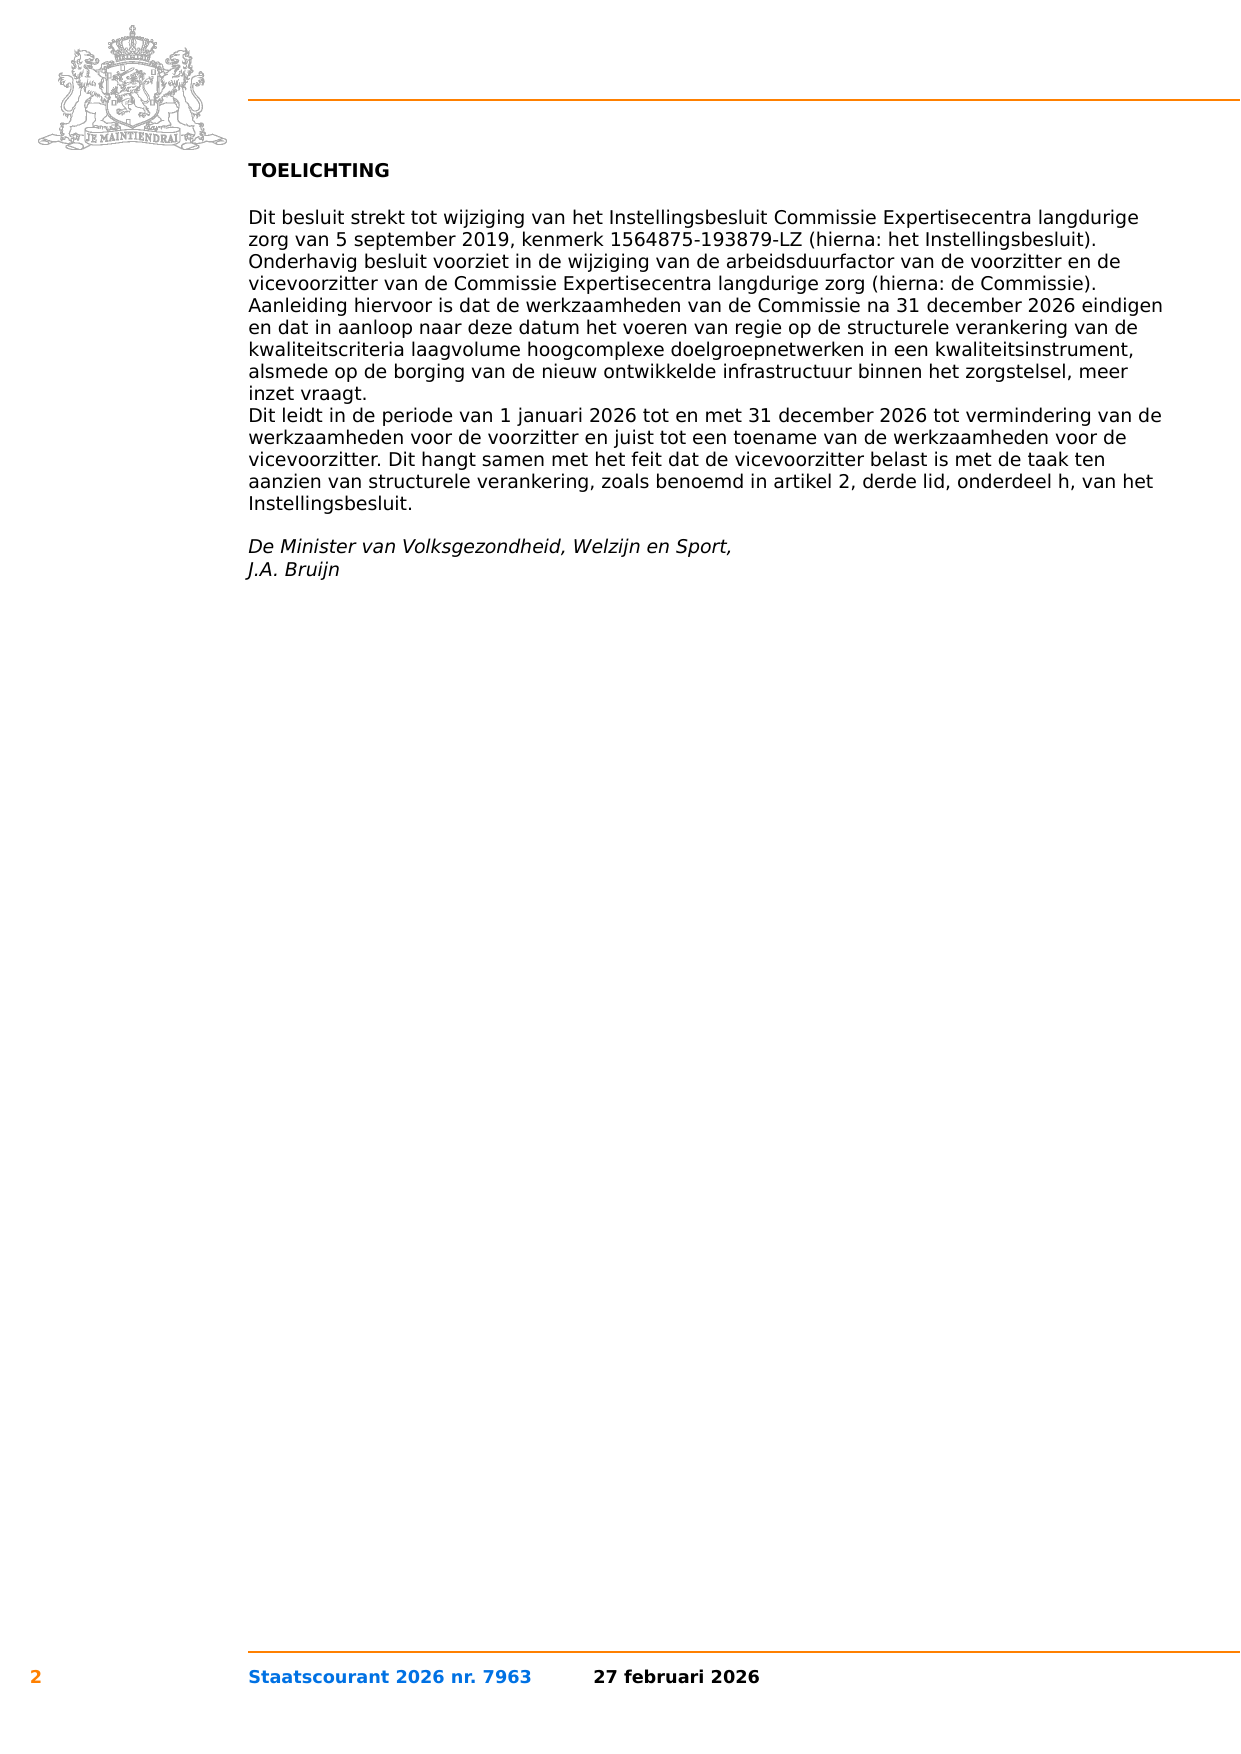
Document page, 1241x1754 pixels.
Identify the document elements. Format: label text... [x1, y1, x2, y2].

subtitle TOELICHTING [248, 160, 1163, 182]
picture [38, 25, 227, 150]
text Dit leidt in de periode van 1 januari 2026 tot en met 31 december 2026 tot vermindering van de werkzaamheden voor de voorzitter en juist tot een toename van de werkzaamheden voor de vicevoorzitter. Dit hangt samen met het feit dat de vicevoorzitter belast is met de taak ten aanzien van structurele verankering, zoals benoemd in artikel 2, derde lid, onderdeel h, van het Instellingsbesluit. [248, 405, 1163, 514]
text De Minister van Volksgezondheid, Welzijn en Sport, J.A. Bruijn [248, 536, 1163, 580]
text Dit besluit strekt tot wijziging van het Instellingsbesluit Commissie Expertisecentra langdurige zorg van 5 september 2019, kenmerk 1564875-193879-LZ (hierna: het Instellingsbesluit). Onderhavig besluit voorziet in de wijziging van de arbeidsduurfactor van de voorzitter en de vicevoorzitter van de Commissie Expertisecentra langdurige zorg (hierna: de Commissie). Aanleiding hiervoor is dat de werkzaamheden van de Commissie na 31 december 2026 eindigen en dat in aanloop naar deze datum het voeren van regie op de structurele verankering van de kwaliteitscriteria laagvolume hoogcomplexe doelgroepnetwerken in een kwaliteitsinstrument, alsmede op de borging van de nieuw ontwikkelde infrastructuur binnen het zorgstelsel, meer inzet vraagt. [248, 207, 1163, 405]
